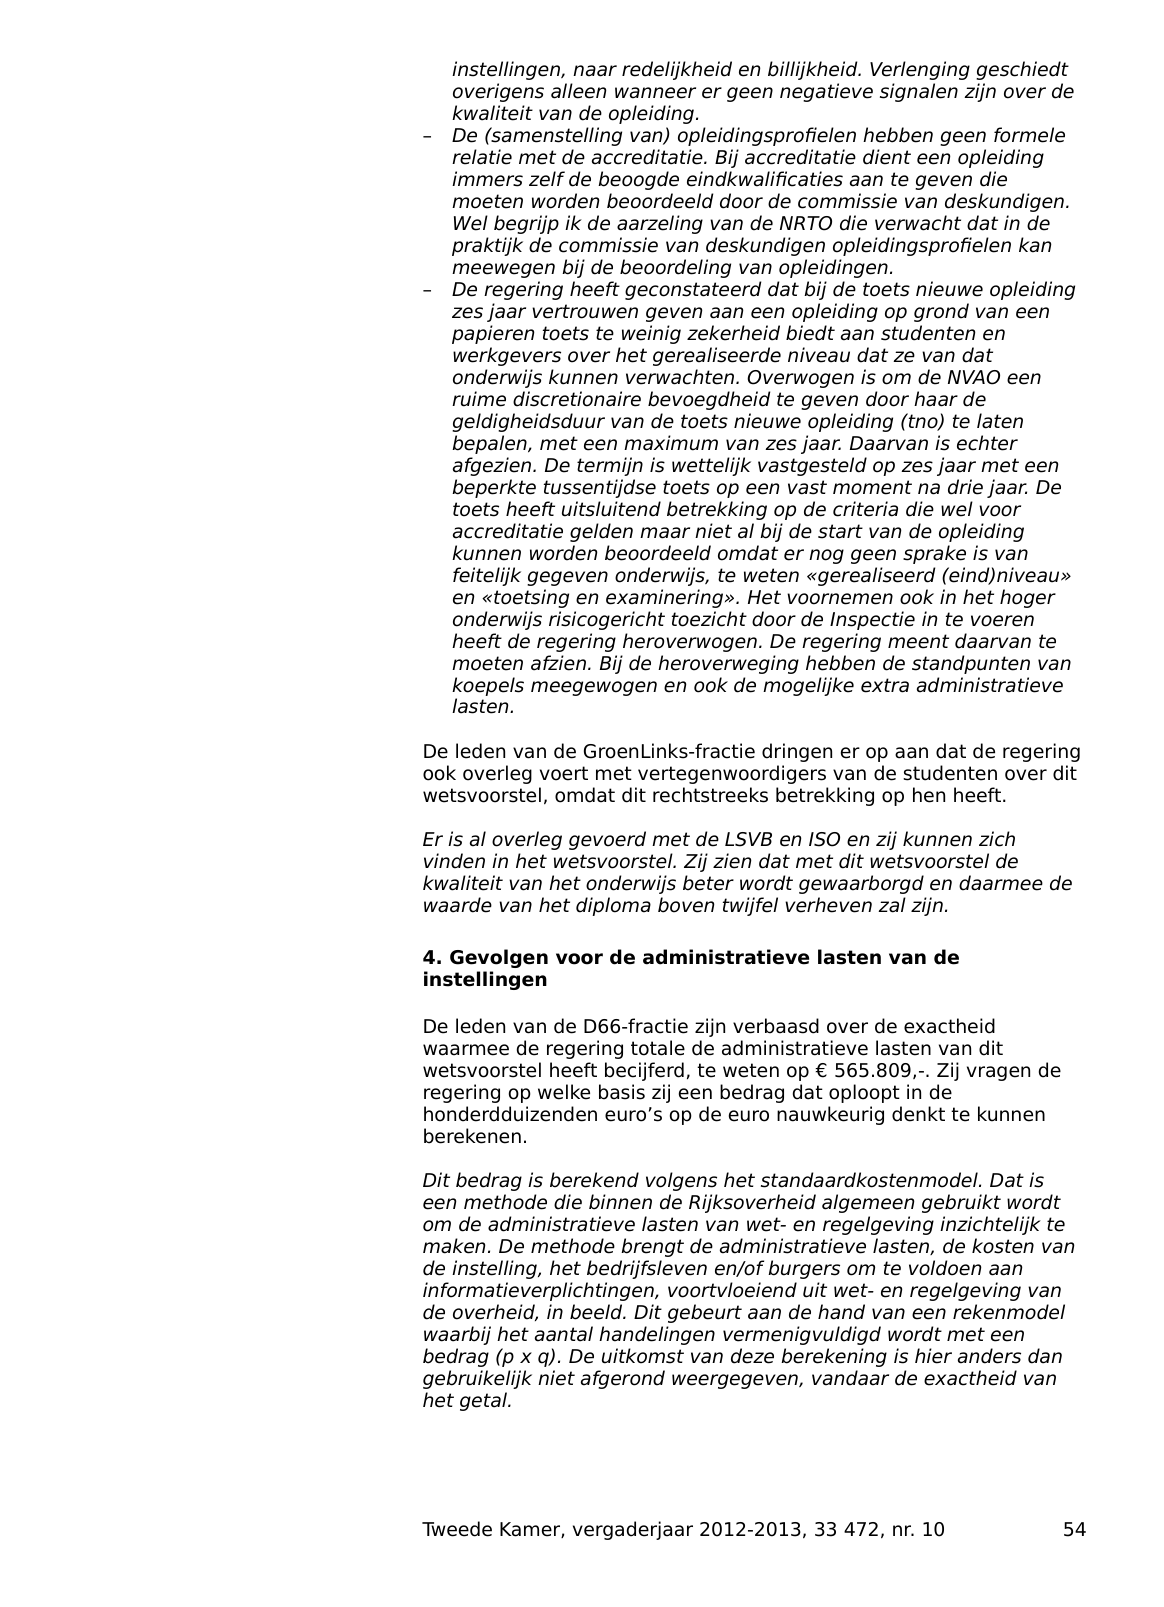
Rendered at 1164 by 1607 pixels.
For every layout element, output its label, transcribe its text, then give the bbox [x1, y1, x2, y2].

text Er is al overleg gevoerd met de LSVB en ISO en zij kunnen zich vinden in het wetsvoorstel. Zij zien dat met dit wetsvoorstel de kwaliteit van het onderwijs beter wordt gewaarborgd en daarmee de waarde van het diploma boven twijfel verheven zal zijn. [422, 829, 1087, 917]
text instellingen, naar redelijkheid en billijkheid. Verlenging geschiedt overigens alleen wanneer er geen negatieve signalen zijn over de kwaliteit van de opleiding. [422, 59, 1087, 125]
text De leden van de GroenLinks-fractie dringen er op aan dat de regering ook overleg voert met vertegenwoordigers van de studenten over dit wetsvoorstel, omdat dit rechtstreeks betrekking op hen heeft. [422, 741, 1087, 807]
text – De regering heeft geconstateerd dat bij de toets nieuwe opleiding zes jaar vertrouwen geven aan een opleiding op grond van een papieren toets te weinig zekerheid biedt aan studenten en werkgevers over het gerealiseerde niveau dat ze van dat onderwijs kunnen verwachten. Overwogen is om de NVAO een ruime discretionaire bevoegdheid te geven door haar de geldigheidsduur van de toets nieuwe opleiding (tno) te laten bepalen, met een maximum van zes jaar. Daarvan is echter afgezien. De termijn is wettelijk vastgesteld op zes jaar met een beperkte tussentijdse toets op een vast moment na drie jaar. De toets heeft uitsluitend betrekking op de criteria die wel voor accreditatie gelden maar niet al bij de start van de opleiding kunnen worden beoordeeld omdat er nog geen sprake is van feitelijk gegeven onderwijs, te weten «gerealiseerd (eind)niveau» en «toetsing en examinering». Het voornemen ook in het hoger onderwijs risicogericht toezicht door de Inspectie in te voeren heeft de regering heroverwogen. De regering meent daarvan te moeten afzien. Bij de heroverweging hebben de standpunten van koepels meegewogen en ook de mogelijke extra administratieve lasten. [422, 279, 1087, 718]
text Dit bedrag is berekend volgens het standaardkostenmodel. Dat is een methode die binnen de Rijksoverheid algemeen gebruikt wordt om de administratieve lasten van wet- en regelgeving inzichtelijk te maken. De methode brengt de administratieve lasten, de kosten van de instelling, het bedrijfsleven en/of burgers om te voldoen aan informatieverplichtingen, voortvloeiend uit wet- en regelgeving van de overheid, in beeld. Dit gebeurt aan de hand van een rekenmodel waarbij het aantal handelingen vermenigvuldigd wordt met een bedrag (p x q). De uitkomst van deze berekening is hier anders dan gebruikelijk niet afgerond weergegeven, vandaar de exactheid van het getal. [422, 1170, 1087, 1411]
subtitle 4. Gevolgen voor de administratieve lasten van de instellingen [422, 947, 1087, 991]
text – De (samenstelling van) opleidingsprofielen hebben geen formele relatie met de accreditatie. Bij accreditatie dient een opleiding immers zelf de beoogde eindkwalificaties aan te geven die moeten worden beoordeeld door de commissie van deskundigen. Wel begrijp ik de aarzeling van de NRTO die verwacht dat in de praktijk de commissie van deskundigen opleidingsprofielen kan meewegen bij de beoordeling van opleidingen. [422, 125, 1087, 279]
text De leden van de D66-fractie zijn verbaasd over de exactheid waarmee de regering totale de administratieve lasten van dit wetsvoorstel heeft becijferd, te weten op € 565.809,-. Zij vragen de regering op welke basis zij een bedrag dat oploopt in de honderdduizenden euro’s op de euro nauwkeurig denkt te kunnen berekenen. [422, 1016, 1087, 1147]
